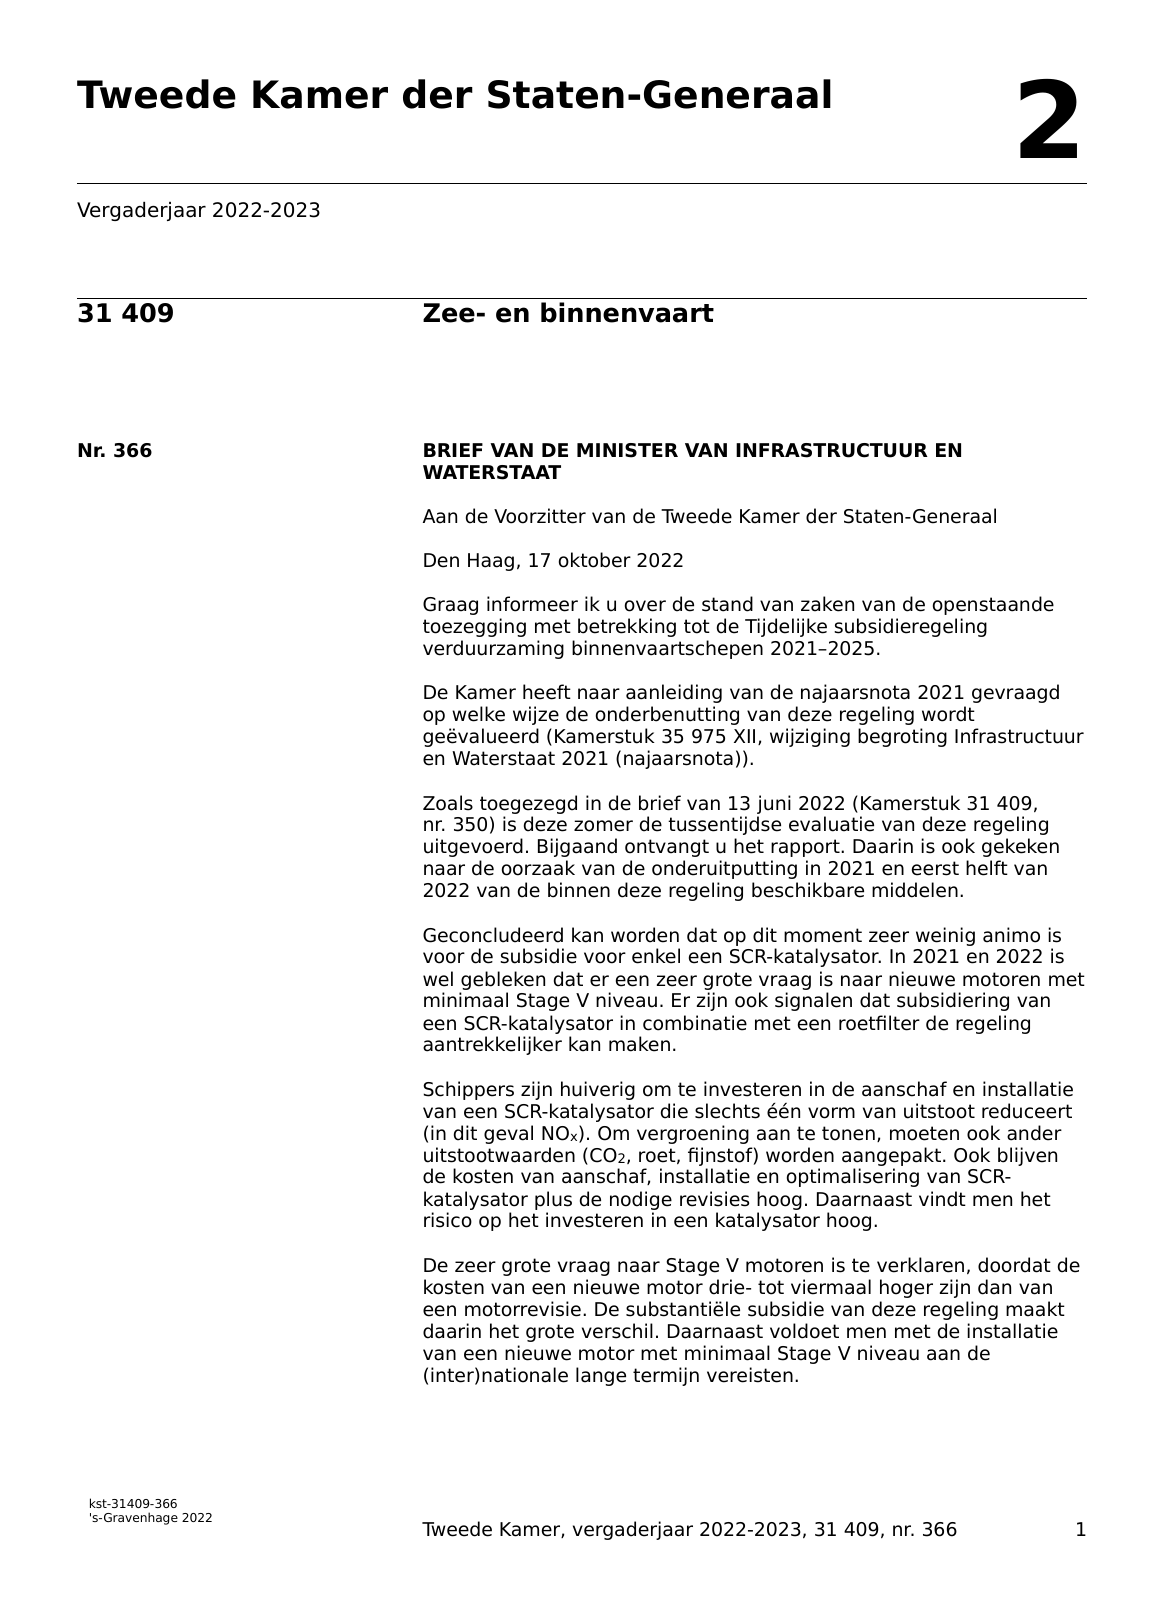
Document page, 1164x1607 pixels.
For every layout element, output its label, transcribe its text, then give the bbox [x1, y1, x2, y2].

text Aan de Voorzitter van de Tweede Kamer der Staten-Generaal [422, 506, 1087, 528]
text De zeer grote vraag naar Stage V motoren is te verklaren, doordat de kosten van een nieuwe motor drie- tot viermaal hoger zijn dan van een motorrevisie. De substantiële subsidie van deze regeling maakt daarin het grote verschil. Daarnaast voldoet men met de installatie van een nieuwe motor met minimaal Stage V niveau aan de (inter)nationale lange termijn vereisten. [422, 1254, 1087, 1386]
subtitle 31 409 Zee- en binnenvaart [77, 299, 1087, 329]
text Geconcludeerd kan worden dat op dit moment zeer weinig animo is voor de subsidie voor enkel een SCR-katalysator. In 2021 en 2022 is wel gebleken dat er een zeer grote vraag is naar nieuwe motoren met minimaal Stage V niveau. Er zijn ook signalen dat subsidiering van een SCR-katalysator in combinatie met een roetfilter de regeling aantrekkelijker kan maken. [422, 924, 1087, 1056]
text De Kamer heeft naar aanleiding van de najaarsnota 2021 gevraagd op welke wijze de onderbenutting van deze regeling wordt geëvalueerd (Kamerstuk 35 975 XII, wijziging begroting Infrastructuur en Waterstaat 2021 (najaarsnota)). [422, 682, 1087, 770]
text 's-Gravenhage 2022 [88, 1511, 323, 1525]
text Den Haag, 17 oktober 2022 [422, 550, 1087, 572]
table_cell Vergaderjaar 2022-2023 [77, 184, 1087, 298]
subtitle Nr. 366 BRIEF VAN DE MINISTER VAN INFRASTRUCTUUR EN WATERSTAAT [77, 440, 1087, 484]
table_header Tweede Kamer der Staten-Generaal [77, 59, 886, 183]
text Zoals toegezegd in de brief van 13 juni 2022 (Kamerstuk 31 409, nr. 350) is deze zomer de tussentijdse evaluatie van deze regeling uitgevoerd. Bijgaand ontvangt u het rapport. Daarin is ook gekeken naar de oorzaak van de onderuitputting in 2021 en eerst helft van 2022 van de binnen deze regeling beschikbare middelen. [422, 792, 1087, 902]
text kst-31409-366 [88, 1497, 323, 1511]
text Graag informeer ik u over de stand van zaken van de openstaande toezegging met betrekking tot de Tijdelijke subsidieregeling verduurzaming binnenvaartschepen 2021–2025. [422, 594, 1087, 660]
text Schippers zijn huiverig om te investeren in de aanschaf en installatie van een SCR-katalysator die slechts één vorm van uitstoot reduceert (in dit geval NOx). Om vergroening aan te tonen, moeten ook ander uitstootwaarden (CO2, roet, fijnstof) worden aangepakt. Ook blijven de kosten van aanschaf, installatie en optimalisering van SCR-katalysator plus de nodige revisies hoog. Daarnaast vindt men het risico op het investeren in een katalysator hoog. [422, 1078, 1087, 1232]
table_header 2 [886, 59, 1087, 183]
